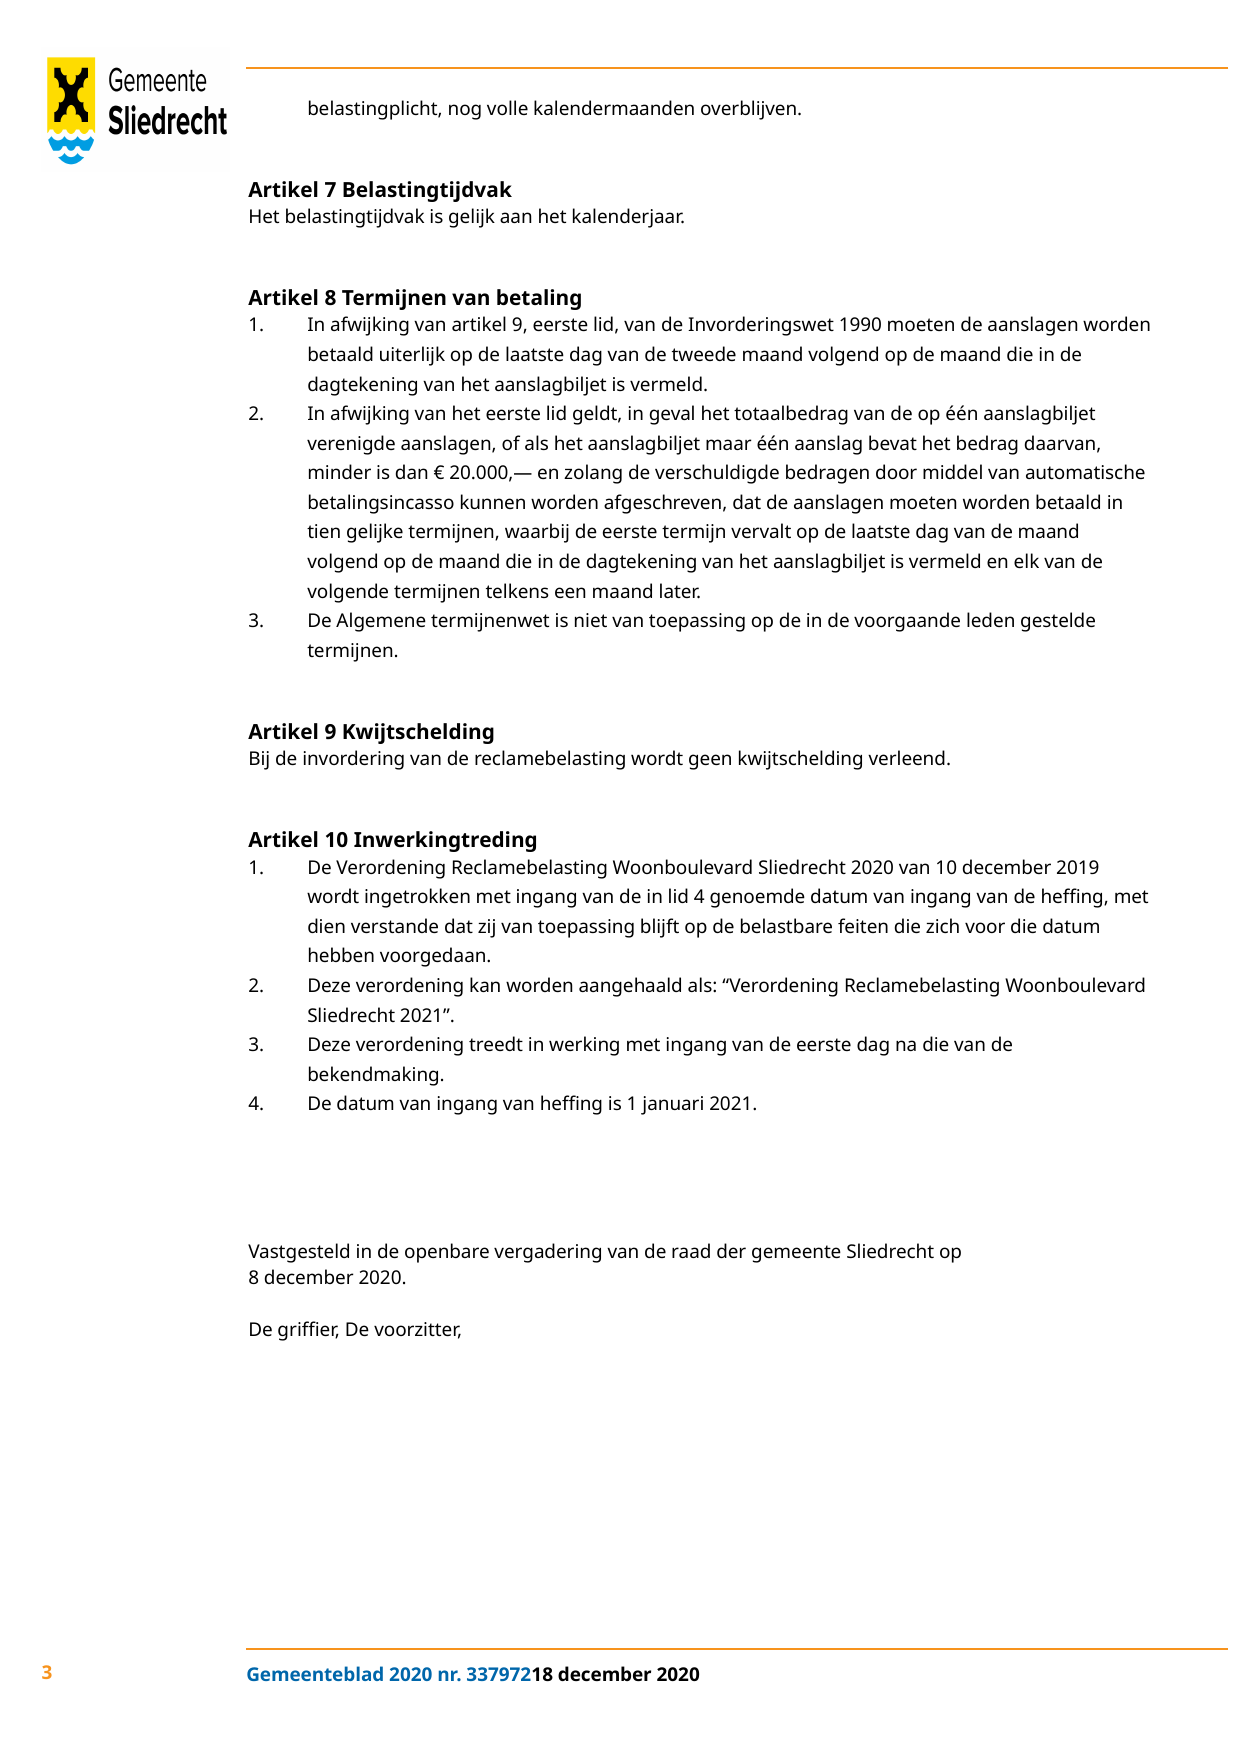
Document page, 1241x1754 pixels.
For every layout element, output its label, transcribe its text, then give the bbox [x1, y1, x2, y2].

text De griffier, De voorzitter, [248, 1316, 1152, 1341]
text Artikel 9 Kwijtschelding [248, 717, 1152, 746]
list In afwijking van artikel 9, eerste lid, van de Invorderingswet 1990 moeten de aanslagen worden betaald uiterlijk op de laatste dag van de tweede maand volgend op de maand die in de dagtekening van het aanslagbiljet is vermeld. [248, 312, 1152, 397]
text Artikel 10 Inwerkingtreding [248, 826, 1152, 854]
list Deze verordening treedt in werking met ingang van de eerste dag na die van de bekendmaking. [248, 1031, 1152, 1087]
list Deze verordening kan worden aangehaald als: “Verordening Reclamebelasting Woonboulevard Sliedrecht 2021”. [248, 972, 1152, 1028]
list belastingplicht, nog volle kalendermaanden overblijven. [248, 95, 1152, 121]
text Vastgesteld in de openbare vergadering van de raad der gemeente Sliedrecht op [248, 1238, 1152, 1264]
list De Verordening Reclamebelasting Woonboulevard Sliedrecht 2020 van 10 december 2019 wordt ingetrokken met ingang van de in lid 4 genoemde datum van ingang van de heffing, met dien verstande dat zij van toepassing blijft op de belastbare feiten die zich voor die datum hebben voorgedaan. [248, 854, 1152, 968]
picture [41, 47, 231, 172]
list De Algemene termijnenwet is niet van toepassing op de in de voorgaande leden gestelde termijnen. [248, 607, 1152, 663]
text Bij de invordering van de reclamebelasting wordt geen kwijtschelding verleend. [248, 746, 1152, 771]
list De datum van ingang van heffing is 1 januari 2021. [248, 1091, 1152, 1116]
list In afwijking van het eerste lid geldt, in geval het totaalbedrag van de op één aanslagbiljet verenigde aanslagen, of als het aanslagbiljet maar één aanslag bevat het bedrag daarvan, minder is dan € 20.000,— en zolang de verschuldigde bedragen door middel van automatische betalingsincasso kunnen worden afgeschreven, dat de aanslagen moeten worden betaald in tien gelijke termijnen, waarbij de eerste termijn vervalt op de laatste dag van de maand volgend op de maand die in de dagtekening van het aanslagbiljet is vermeld en elk van de volgende termijnen telkens een maand later. [248, 400, 1152, 604]
text 8 december 2020. [248, 1264, 1152, 1290]
text Artikel 8 Termijnen van betaling [248, 283, 1152, 312]
text Artikel 7 Belastingtijdvak [248, 175, 1152, 203]
text Het belastingtijdvak is gelijk aan het kalenderjaar. [248, 203, 1152, 229]
